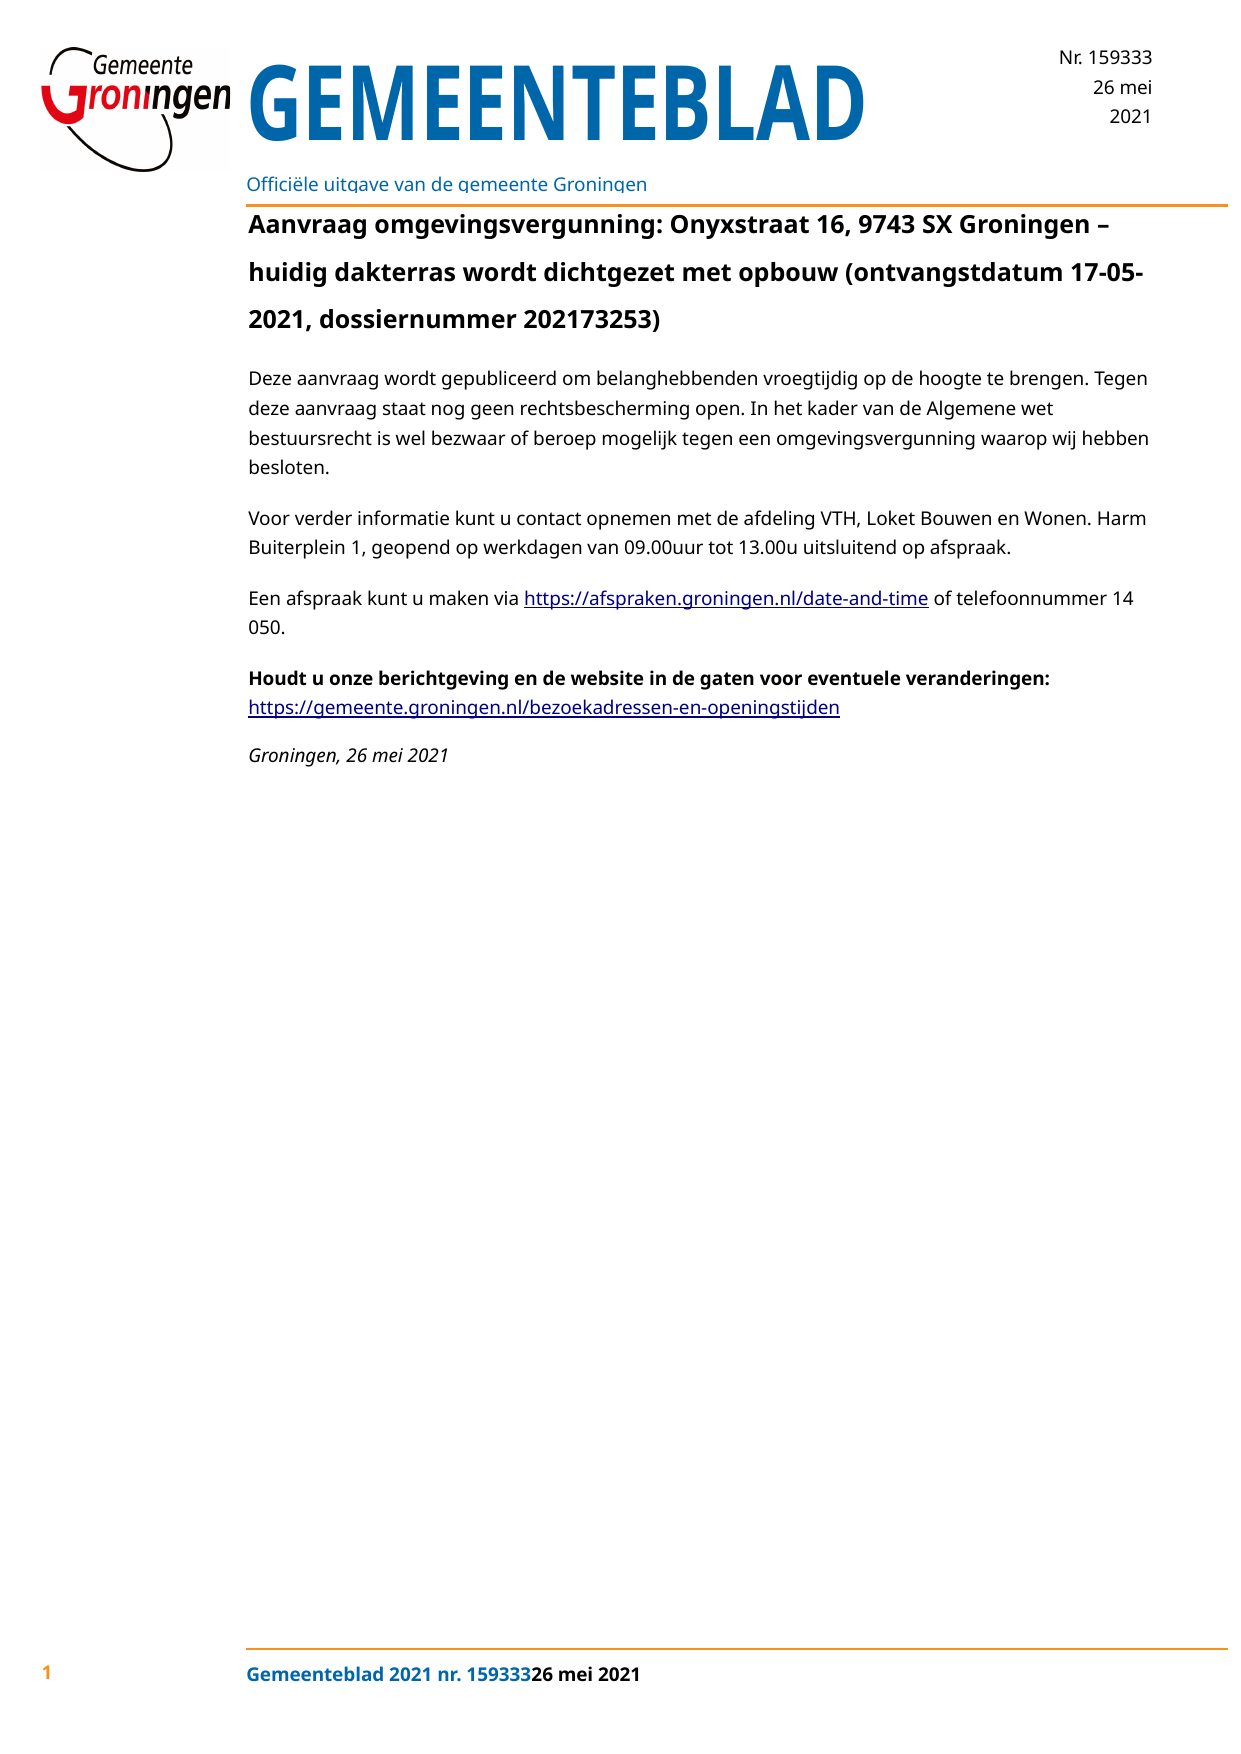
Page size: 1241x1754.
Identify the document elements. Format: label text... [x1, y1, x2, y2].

text Aanvraag omgevingsvergunning: Onyxstraat 16, 9743 SX Groningen – huidig dakterras wordt dichtgezet met opbouw (ontvangstdatum 17-05-2021, dossiernummer 202173253) [248, 207, 1152, 336]
text Deze aanvraag wordt gepubliceerd om belanghebbenden vroegtijdig op de hoogte te brengen. Tegen deze aanvraag staat nog geen rechtsbescherming open. In het kader van de Algemene wet bestuursrecht is wel bezwaar of beroep mogelijk tegen een omgevingsvergunning waarop wij hebben besloten. [248, 366, 1152, 480]
picture [41, 47, 231, 172]
text Houdt u onze berichtgeving en de website in de gaten voor eventuele veranderingen: https://gemeente.groningen.nl/bezoekadressen-en-openingstijden [248, 665, 1152, 720]
text Voor verder informatie kunt u contact opnemen met de afdeling VTH, Loket Bouwen en Wonen. Harm Buiterplein 1, geopend op werkdagen van 09.00uur tot 13.00u uitsluitend op afspraak. [248, 505, 1152, 560]
text Een afspraak kunt u maken via https://afspraken.groningen.nl/date-and-time of telefoonnummer 14 050. [248, 585, 1152, 640]
text Groningen, 26 mei 2021 [248, 742, 1152, 768]
